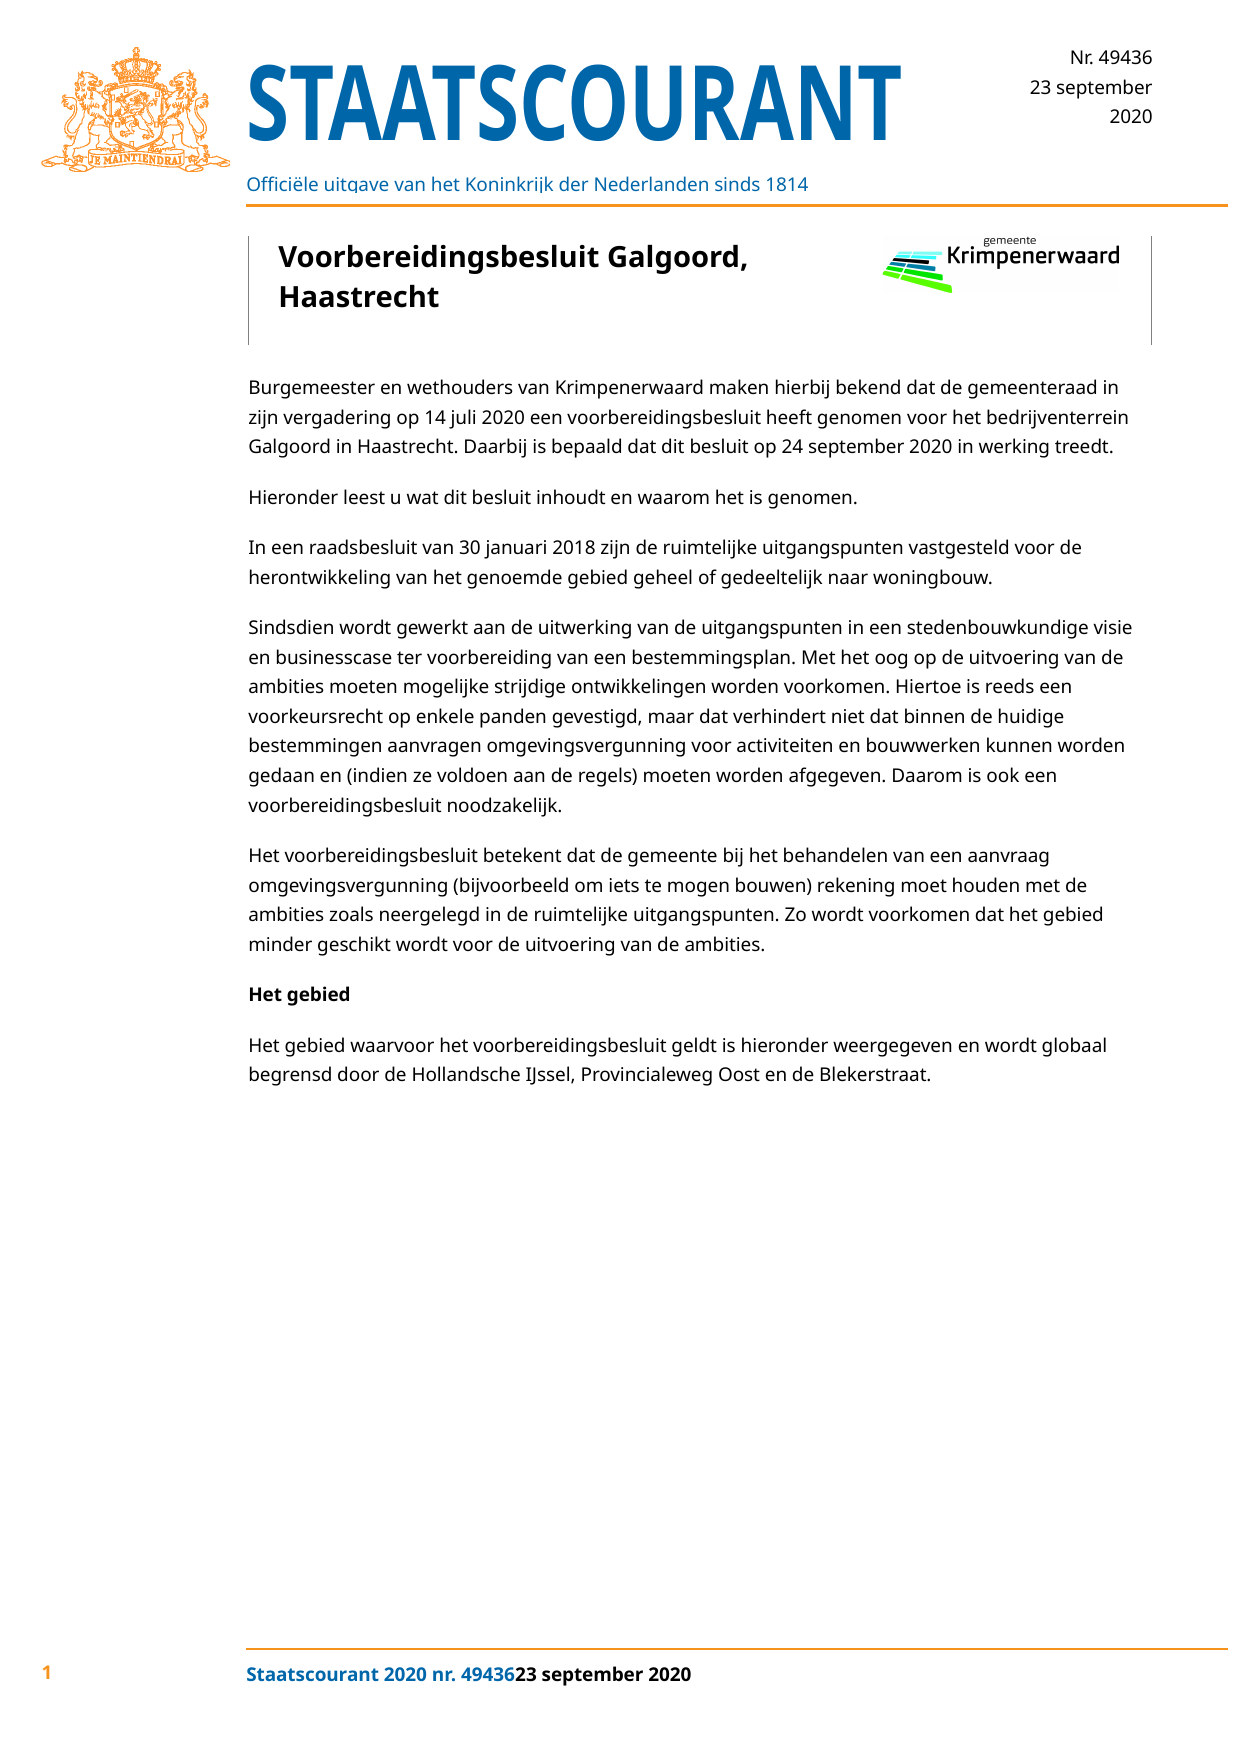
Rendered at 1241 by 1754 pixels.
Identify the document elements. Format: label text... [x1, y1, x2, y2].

picture [882, 236, 1119, 293]
table_header [850, 236, 1151, 345]
table_header Voorbereidingsbesluit Galgoord, Haastrecht [249, 236, 850, 345]
text In een raadsbesluit van 30 januari 2018 zijn de ruimtelijke uitgangspunten vastgesteld voor de herontwikkeling van het genoemde gebied geheel of gedeeltelijk naar woningbouw. [248, 534, 1152, 589]
text Sindsdien wordt gewerkt aan de uitwerking van de uitgangspunten in een stedenbouwkundige visie en businesscase ter voorbereiding van een bestemmingsplan. Met het oog op de uitvoering van de ambities moeten mogelijke strijdige ontwikkelingen worden voorkomen. Hiertoe is reeds een voorkeursrecht op enkele panden gevestigd, maar dat verhindert niet dat binnen de huidige bestemmingen aanvragen omgevingsvergunning voor activiteiten en bouwwerken kunnen worden gedaan en (indien ze voldoen aan de regels) moeten worden afgegeven. Daarom is ook een voorbereidingsbesluit noodzakelijk. [248, 614, 1152, 817]
text Hieronder leest u wat dit besluit inhoudt en waarom het is genomen. [248, 484, 1152, 509]
text Het gebied [248, 981, 1152, 1007]
text Burgemeester en wethouders van Krimpenerwaard maken hierbij bekend dat de gemeenteraad in zijn vergadering op 14 juli 2020 een voorbereidingsbesluit heeft genomen voor het bedrijventerrein Galgoord in Haastrecht. Daarbij is bepaald dat dit besluit op 24 september 2020 in werking treedt. [248, 374, 1152, 459]
picture [41, 47, 231, 172]
text Het voorbereidingsbesluit betekent dat de gemeente bij het behandelen van een aanvraag omgevingsvergunning (bijvoorbeeld om iets te mogen bouwen) rekening moet houden met de ambities zoals neergelegd in de ruimtelijke uitgangspunten. Zo wordt voorkomen dat het gebied minder geschikt wordt voor de uitvoering van de ambities. [248, 842, 1152, 957]
text Het gebied waarvoor het voorbereidingsbesluit geldt is hieronder weergegeven en wordt globaal begrensd door de Hollandsche IJssel, Provincialeweg Oost en de Blekerstraat. [248, 1032, 1152, 1087]
